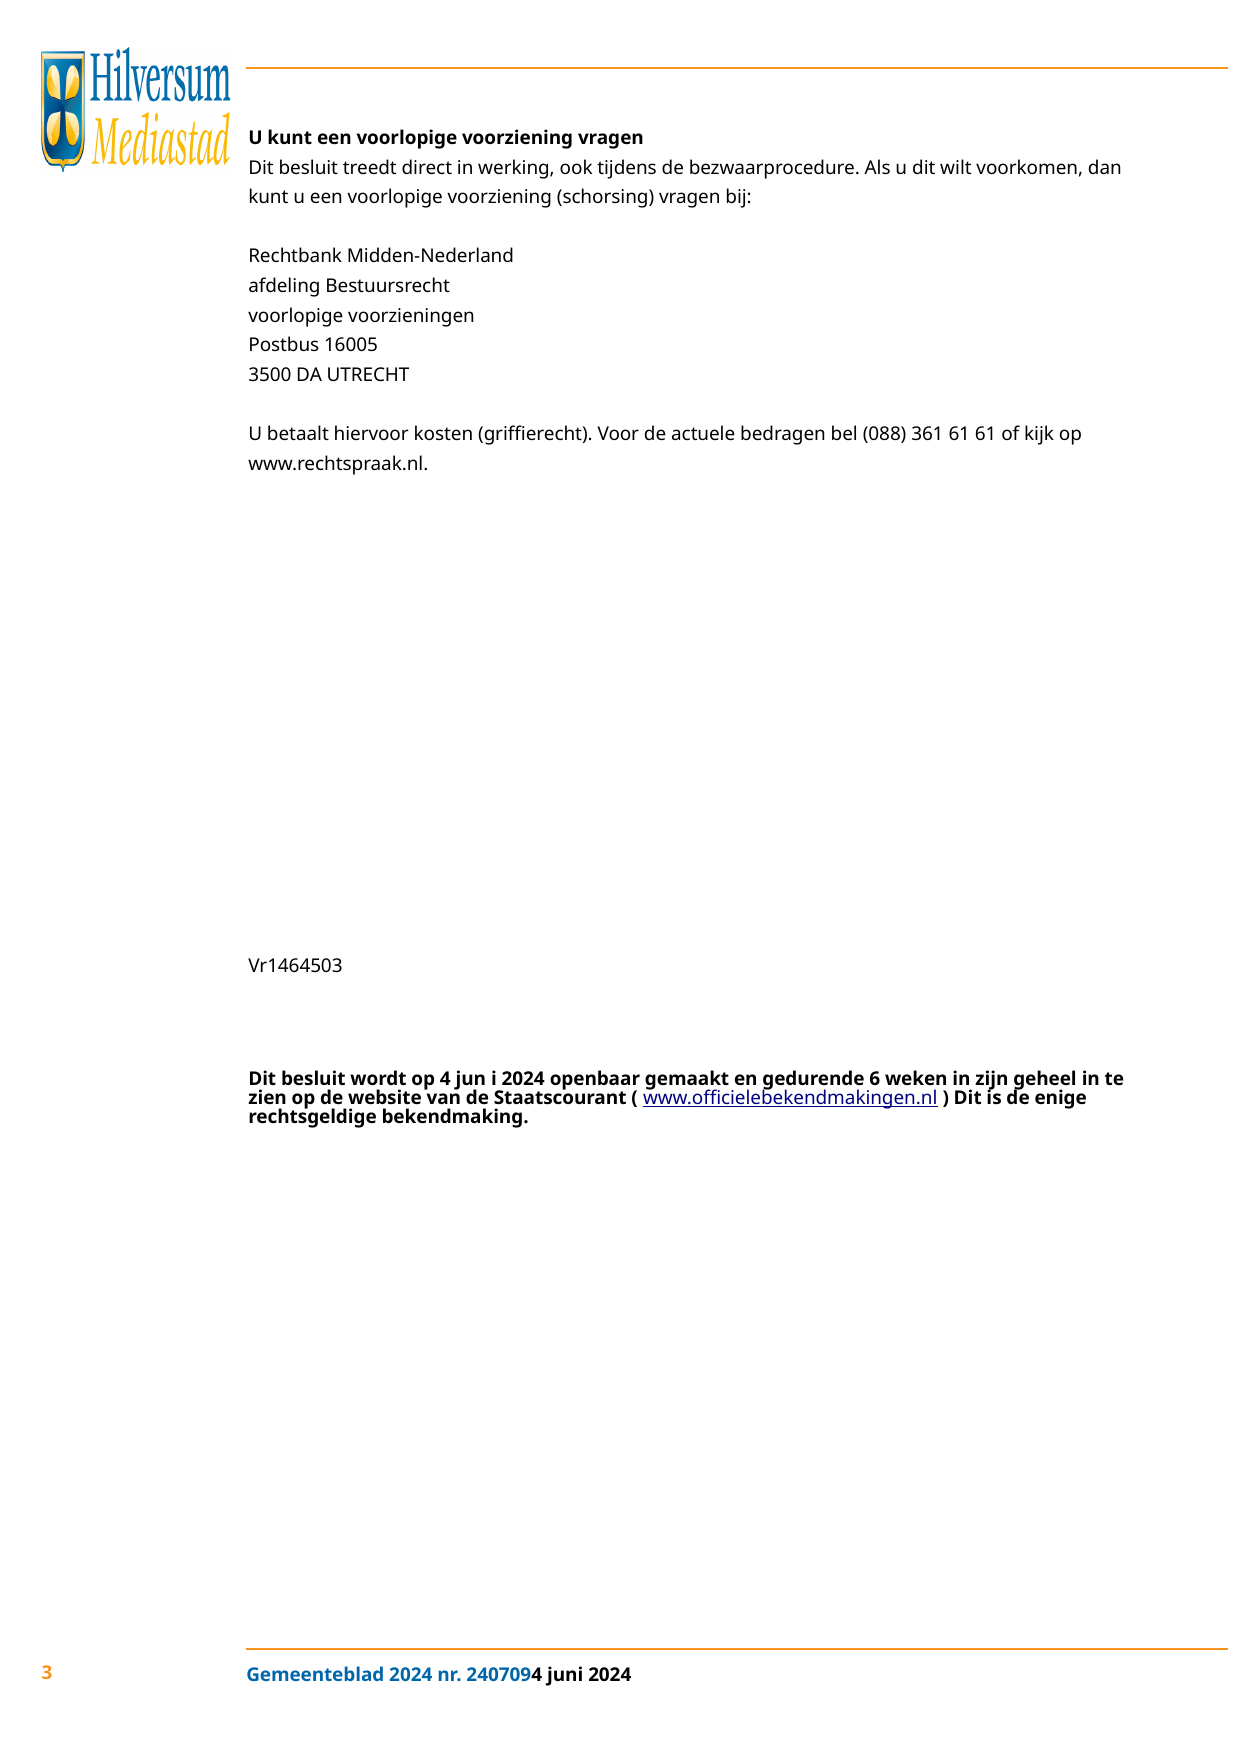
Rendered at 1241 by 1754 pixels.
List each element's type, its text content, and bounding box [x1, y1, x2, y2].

text Dit besluit wordt op 4 jun i 2024 openbaar gemaakt en gedurende 6 weken in zijn geheel in te zien op de website van de Staatscourant ( www.officielebekendmakingen.nl ) Dit is de enige rechtsgeldige bekendmaking. [248, 1069, 1152, 1127]
text 3500 DA UTRECHT [248, 361, 1152, 387]
text U kunt een voorlopige voorziening vragen [248, 124, 1152, 150]
text afdeling Bestuursrecht [248, 272, 1152, 298]
picture [41, 47, 231, 172]
text Rechtbank Midden-Nederland [248, 243, 1152, 268]
text U betaalt hiervoor kosten (griffierecht). Voor de actuele bedragen bel (088) 361 61 61 of kijk op www.rechtspraak.nl. [248, 420, 1152, 476]
text Dit besluit treedt direct in werking, ook tijdens de bezwaarprocedure. Als u dit wilt voorkomen, dan kunt u een voorlopige voorziening (schorsing) vragen bij: [248, 154, 1152, 209]
text Postbus 16005 [248, 331, 1152, 357]
text voorlopige voorzieningen [248, 302, 1152, 328]
text Vr1464503 [248, 953, 1152, 978]
